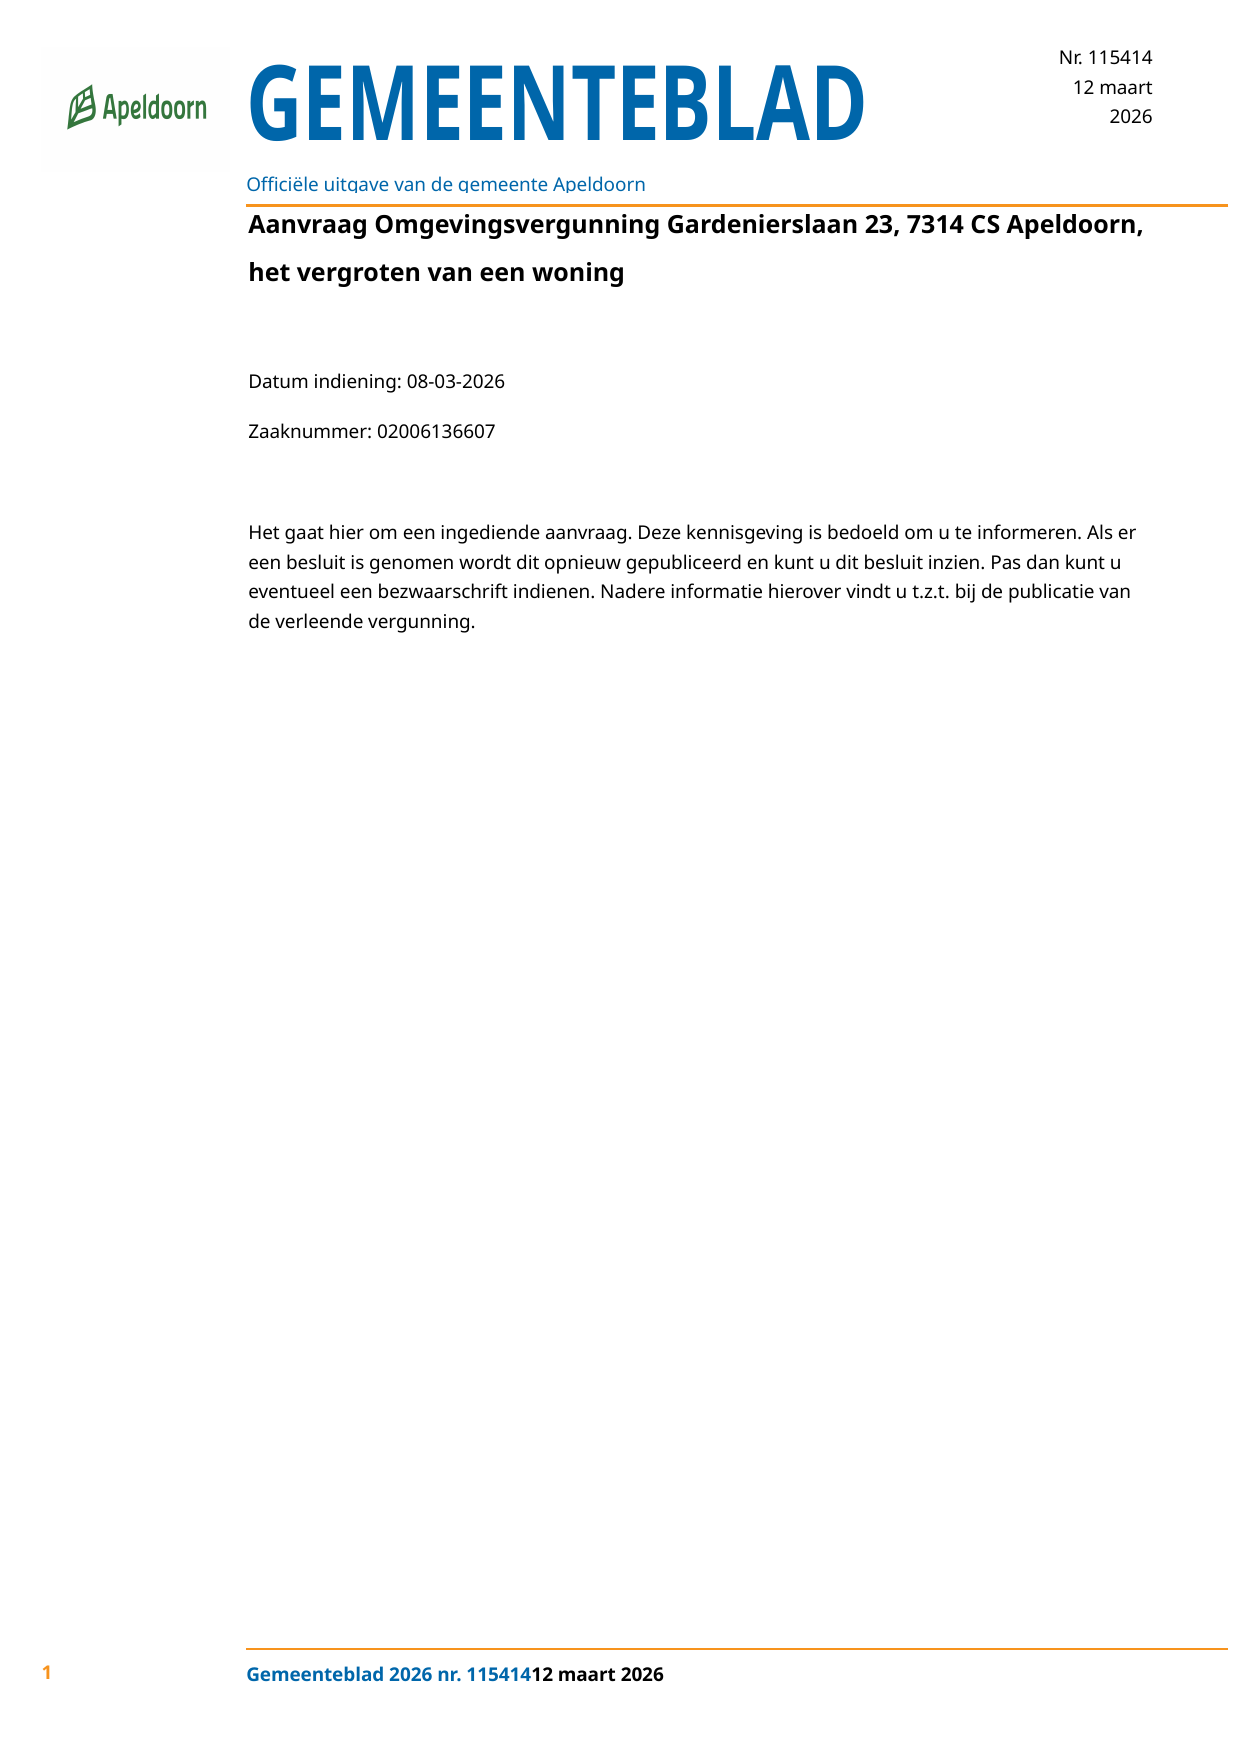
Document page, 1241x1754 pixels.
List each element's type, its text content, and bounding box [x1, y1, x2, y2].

text Datum indiening: 08-03-2026 [248, 368, 1152, 394]
text Aanvraag Omgevingsvergunning Gardenierslaan 23, 7314 CS Apeldoorn, het vergroten van een woning [248, 207, 1152, 288]
text Zaaknummer: 02006136607 [248, 419, 1152, 444]
text Het gaat hier om een ingediende aanvraag. Deze kennisgeving is bedoeld om u te informeren. Als er een besluit is genomen wordt dit opnieuw gepubliceerd en kunt u dit besluit inzien. Pas dan kunt u eventueel een bezwaarschrift indienen. Nadere informatie hierover vindt u t.z.t. bij de publicatie van de verleende vergunning. [248, 519, 1152, 634]
picture [41, 47, 231, 172]
